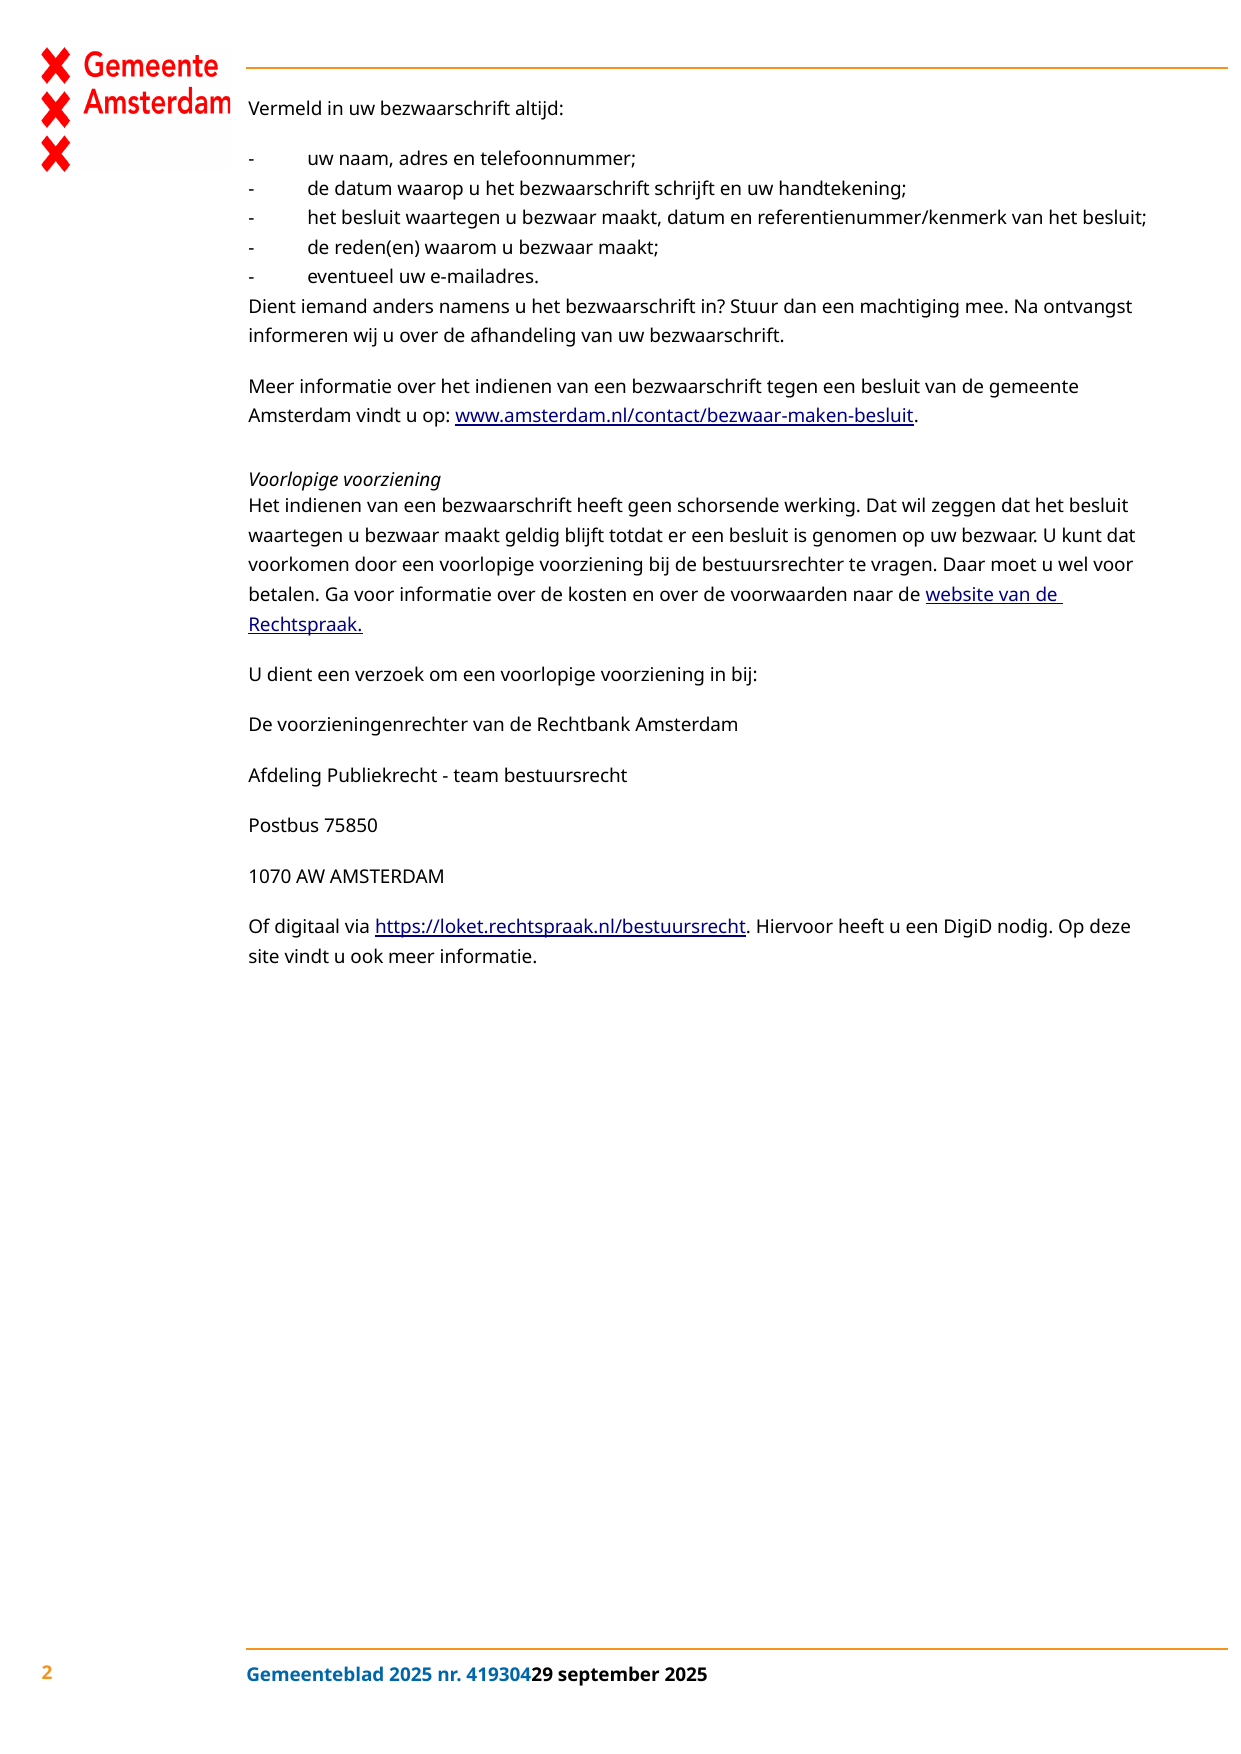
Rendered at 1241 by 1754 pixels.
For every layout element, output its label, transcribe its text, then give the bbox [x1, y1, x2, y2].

text Afdeling Publiekrecht - team bestuursrecht [248, 762, 1152, 788]
text De voorzieningenrechter van de Rechtbank Amsterdam [248, 712, 1152, 737]
list het besluit waartegen u bezwaar maakt, datum en referentienummer/kenmerk van het besluit; [248, 204, 1152, 230]
text Dient iemand anders namens u het bezwaarschrift in? Stuur dan een machtiging mee. Na ontvangst informeren wij u over de afhandeling van uw bezwaarschrift. [248, 293, 1152, 348]
list eventueel uw e-mailadres. [248, 263, 1152, 289]
list uw naam, adres en telefoonnummer; [248, 145, 1152, 171]
text 1070 AW AMSTERDAM [248, 863, 1152, 888]
picture [41, 47, 231, 172]
text Postbus 75850 [248, 812, 1152, 838]
text Voorlopige voorziening [248, 467, 1152, 492]
text U dient een verzoek om een voorlopige voorziening in bij: [248, 661, 1152, 687]
list de datum waarop u het bezwaarschrift schrijft en uw handtekening; [248, 175, 1152, 201]
list de reden(en) waarom u bezwaar maakt; [248, 234, 1152, 260]
text Vermeld in uw bezwaarschrift altijd: [248, 95, 1152, 121]
text Meer informatie over het indienen van een bezwaarschrift tegen een besluit van de gemeente Amsterdam vindt u op: www.amsterdam.nl/contact/bezwaar-maken-besluit. [248, 373, 1152, 428]
text Het indienen van een bezwaarschrift heeft geen schorsende werking. Dat wil zeggen dat het besluit waartegen u bezwaar maakt geldig blijft totdat er een besluit is genomen op uw bezwaar. U kunt dat voorkomen door een voorlopige voorziening bij de bestuursrechter te vragen. Daar moet u wel voor betalen. Ga voor informatie over de kosten en over de voorwaarden naar de website van de Rechtspraak. [248, 492, 1152, 636]
text Of digitaal via https://loket.rechtspraak.nl/bestuursrecht. Hiervoor heeft u een DigiD nodig. Op deze site vindt u ook meer informatie. [248, 913, 1152, 968]
